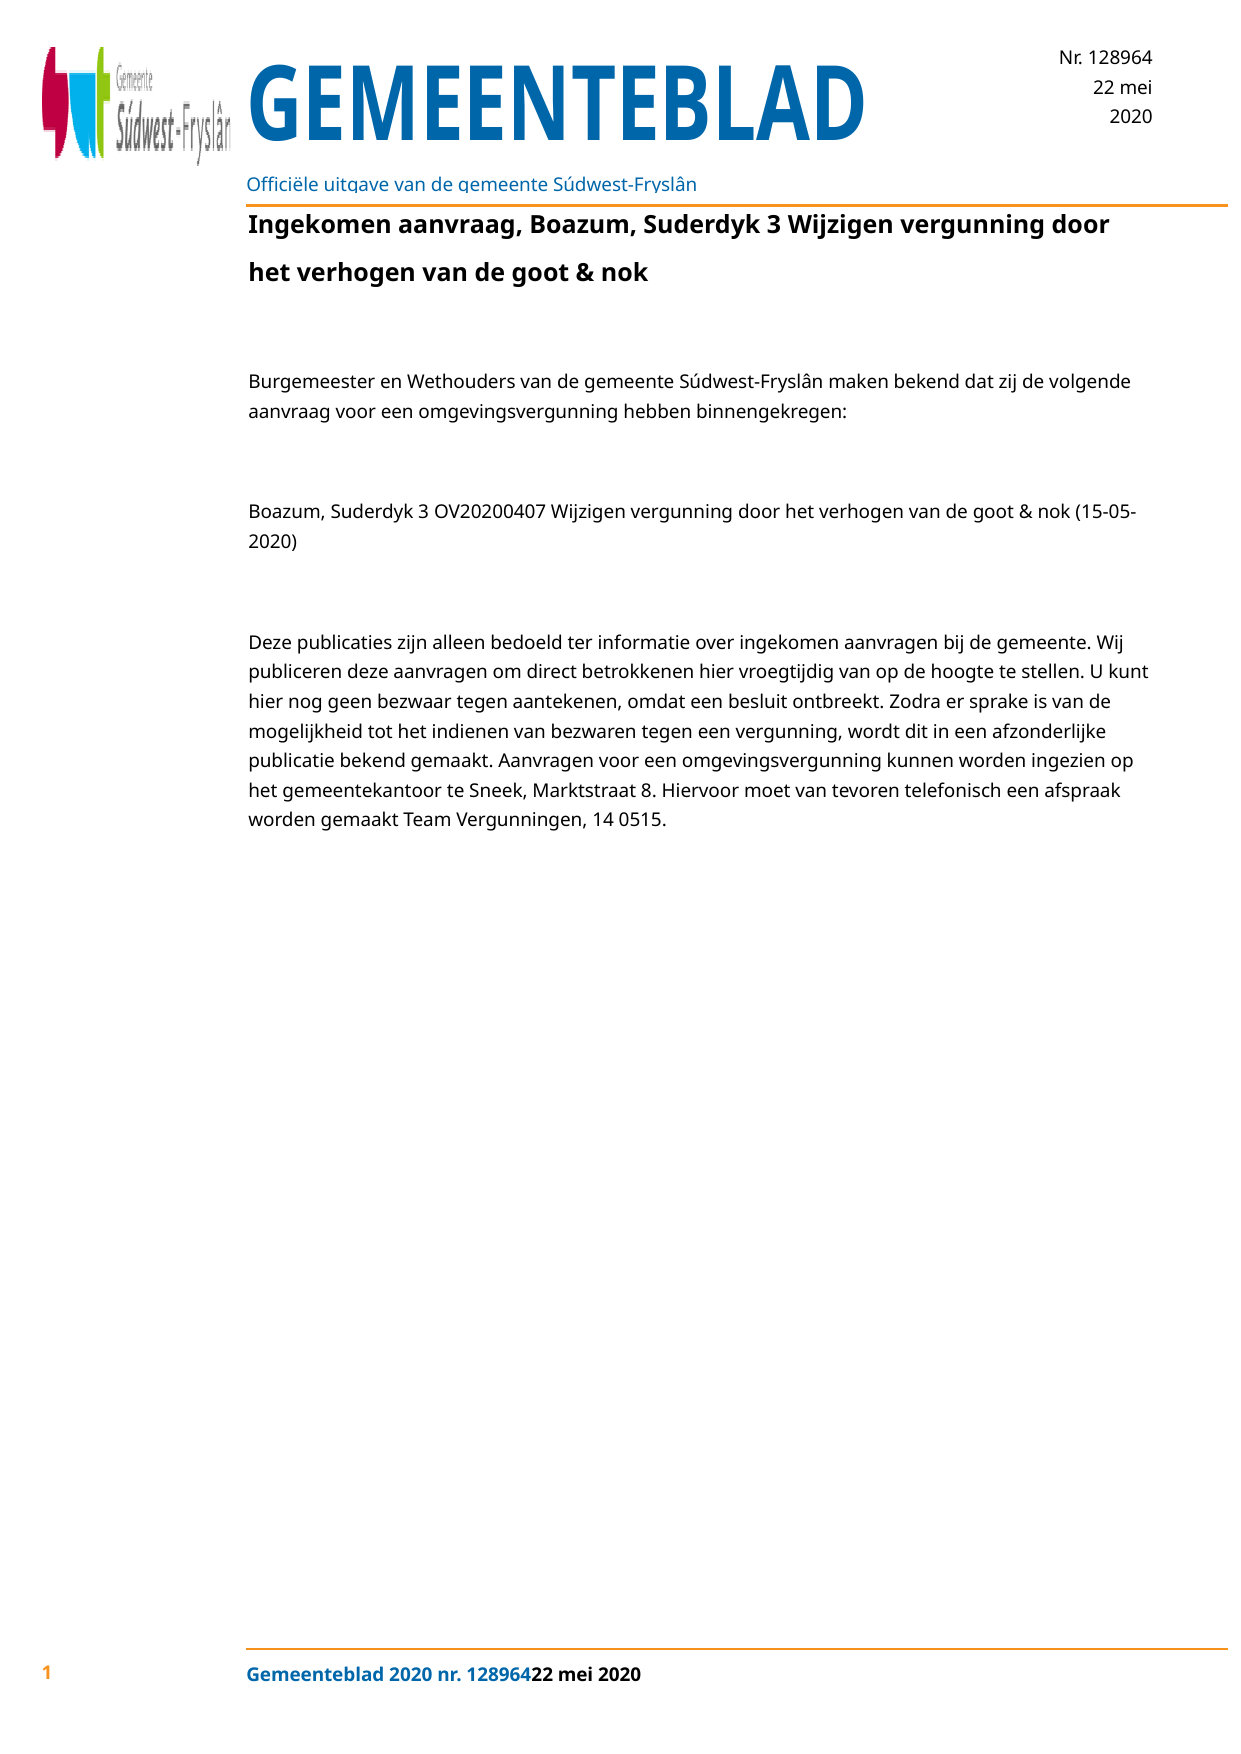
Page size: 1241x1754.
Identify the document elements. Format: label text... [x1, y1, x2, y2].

text Boazum, Suderdyk 3 OV20200407 Wijzigen vergunning door het verhogen van de goot & nok (15-05-2020) [248, 499, 1152, 554]
text Deze publicaties zijn alleen bedoeld ter informatie over ingekomen aanvragen bij de gemeente. Wij publiceren deze aanvragen om direct betrokkenen hier vroegtijdig van op de hoogte te stellen. U kunt hier nog geen bezwaar tegen aantekenen, omdat een besluit ontbreekt. Zodra er sprake is van de mogelijkheid tot het indienen van bezwaren tegen een vergunning, wordt dit in een afzonderlijke publicatie bekend gemaakt. Aanvragen voor een omgevingsvergunning kunnen worden ingezien op het gemeentekantoor te Sneek, Marktstraat 8. Hiervoor moet van tevoren telefonisch een afspraak worden gemaakt Team Vergunningen, 14 0515. [248, 629, 1152, 832]
text Burgemeester en Wethouders van de gemeente Súdwest-Fryslân maken bekend dat zij de volgende aanvraag voor een omgevingsvergunning hebben binnengekregen: [248, 368, 1152, 424]
text Ingekomen aanvraag, Boazum, Suderdyk 3 Wijzigen vergunning door het verhogen van de goot & nok [248, 207, 1152, 288]
picture [41, 47, 231, 172]
